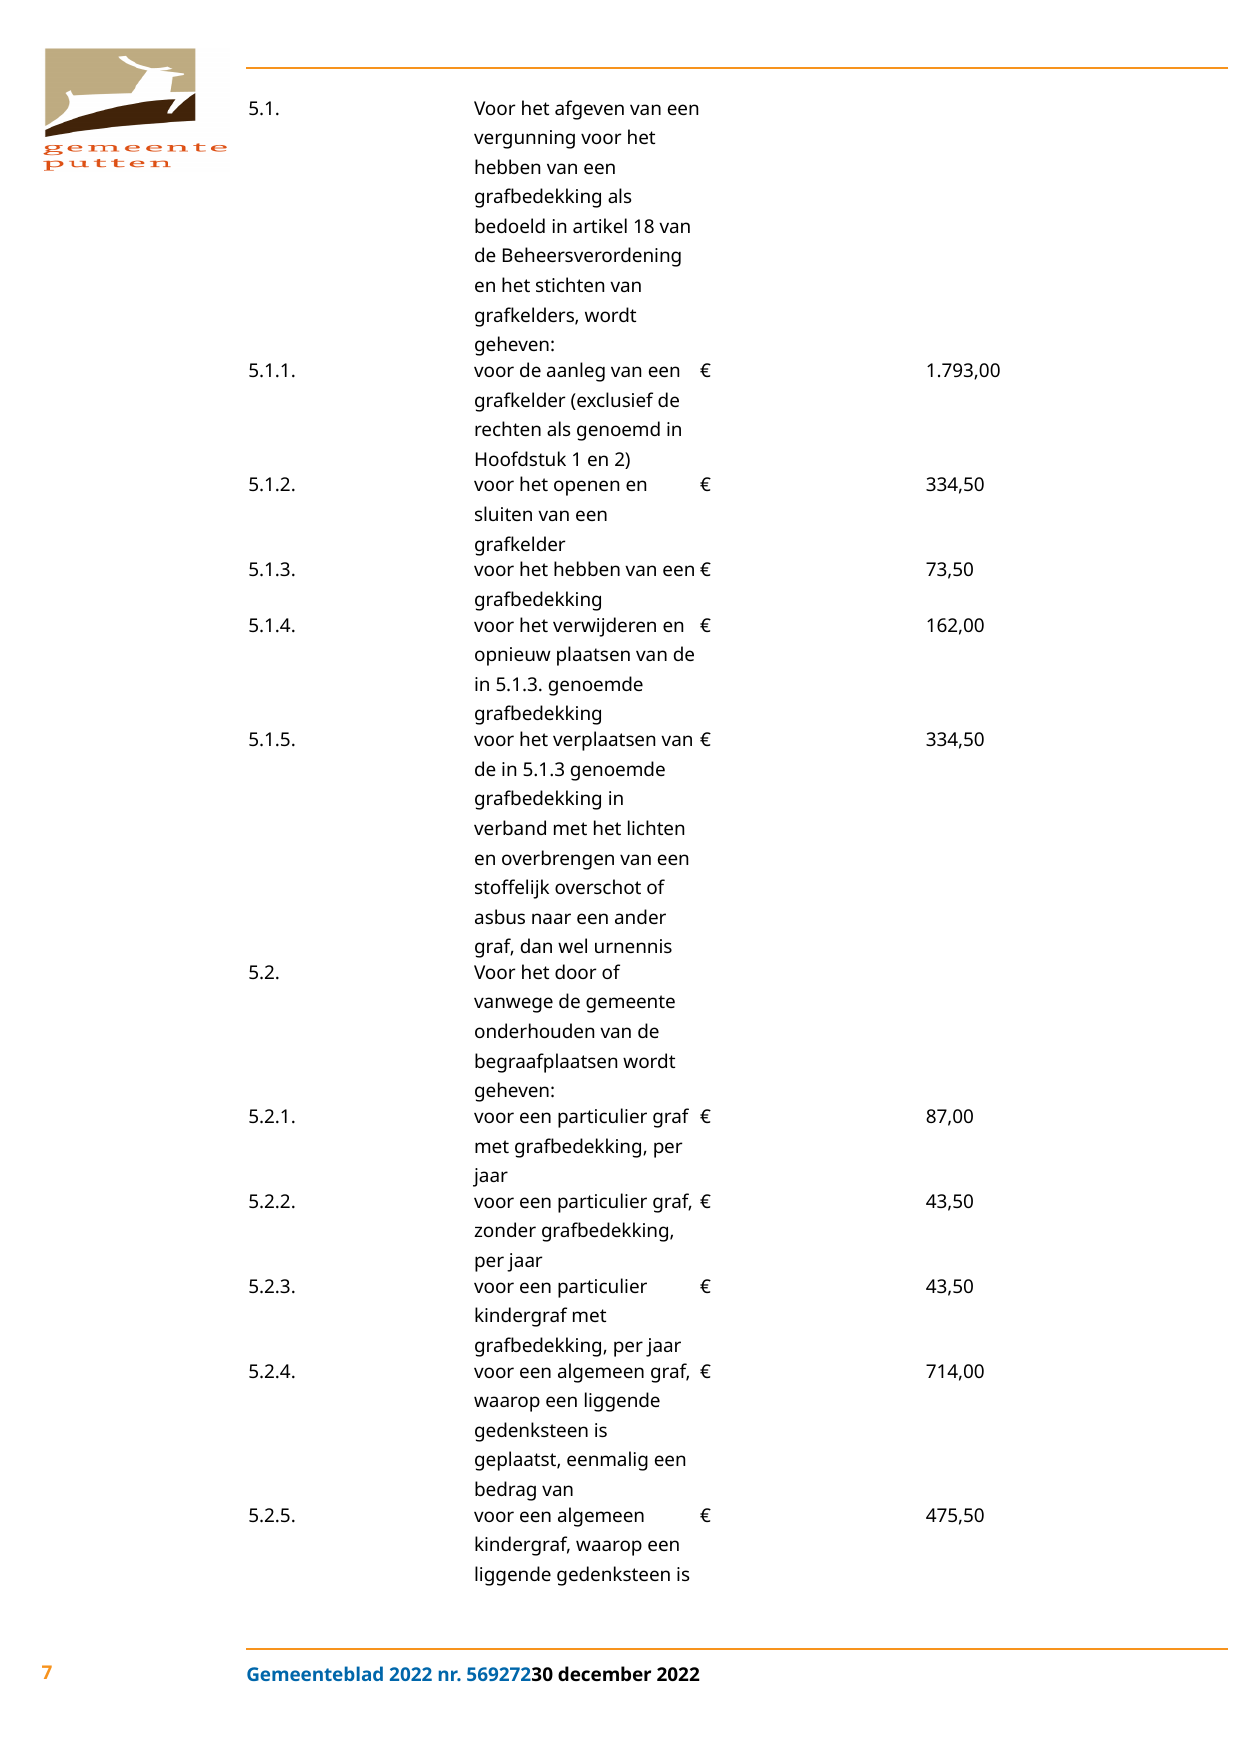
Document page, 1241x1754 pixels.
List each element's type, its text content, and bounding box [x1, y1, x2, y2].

table_cell [926, 959, 1152, 1103]
table_cell € [700, 612, 926, 726]
table_cell voor een algemeen graf, waarop een liggende gedenksteen is geplaatst, eenmalig een bedrag van [474, 1358, 700, 1502]
table_cell € [700, 1273, 926, 1358]
table_cell 5.2.4. [248, 1358, 474, 1502]
table_header [700, 95, 926, 357]
table_cell € [700, 357, 926, 472]
table_cell € [700, 1502, 926, 1587]
table_cell € [700, 557, 926, 612]
table_header 5.1. [248, 95, 474, 357]
table_cell 334,50 [926, 472, 1152, 557]
table_cell 43,50 [926, 1188, 1152, 1273]
table_cell 43,50 [926, 1273, 1152, 1358]
table_cell 162,00 [926, 612, 1152, 726]
table_cell € [700, 472, 926, 557]
table_cell voor een particulier graf, zonder grafbedekking, per jaar [474, 1188, 700, 1273]
table_cell 714,00 [926, 1358, 1152, 1502]
table_cell voor het hebben van een grafbedekking [474, 557, 700, 612]
table_cell 5.1.4. [248, 612, 474, 726]
table_header Voor het afgeven van een vergunning voor het hebben van een grafbedekking als bedoeld in artikel 18 van de Beheersverordening en het stichten van grafkelders, wordt geheven: [474, 95, 700, 357]
table_cell voor het openen en sluiten van een grafkelder [474, 472, 700, 557]
table_cell voor een particulier kindergraf met grafbedekking, per jaar [474, 1273, 700, 1358]
table_cell 87,00 [926, 1103, 1152, 1188]
table_cell 475,50 [926, 1502, 1152, 1587]
table_cell € [700, 1358, 926, 1502]
table_cell 73,50 [926, 557, 1152, 612]
table_cell voor het verplaatsen van de in 5.1.3 genoemde grafbedekking in verband met het lichten en overbrengen van een stoffelijk overschot of asbus naar een ander graf, dan wel urnennis [474, 726, 700, 959]
table_cell voor een particulier graf met grafbedekking, per jaar [474, 1103, 700, 1188]
table_cell Voor het door of vanwege de gemeente onderhouden van de begraafplaatsen wordt geheven: [474, 959, 700, 1103]
table_cell voor het verwijderen en opnieuw plaatsen van de in 5.1.3. genoemde grafbedekking [474, 612, 700, 726]
table_cell 5.2. [248, 959, 474, 1103]
picture [41, 47, 231, 172]
table_cell 1.793,00 [926, 357, 1152, 472]
table_cell voor de aanleg van een grafkelder (exclusief de rechten als genoemd in Hoofdstuk 1 en 2) [474, 357, 700, 472]
table_cell voor een algemeen kindergraf, waarop een liggende gedenksteen is [474, 1502, 700, 1587]
table_cell 5.1.3. [248, 557, 474, 612]
table_cell 5.2.3. [248, 1273, 474, 1358]
table_cell 334,50 [926, 726, 1152, 959]
table_cell € [700, 1103, 926, 1188]
table_cell 5.2.1. [248, 1103, 474, 1188]
table_cell 5.1.5. [248, 726, 474, 959]
table_cell [700, 959, 926, 1103]
table_cell 5.1.2. [248, 472, 474, 557]
table_header [926, 95, 1152, 357]
table_cell 5.2.2. [248, 1188, 474, 1273]
table_cell 5.1.1. [248, 357, 474, 472]
table_cell € [700, 1188, 926, 1273]
table_cell 5.2.5. [248, 1502, 474, 1587]
table_cell € [700, 726, 926, 959]
